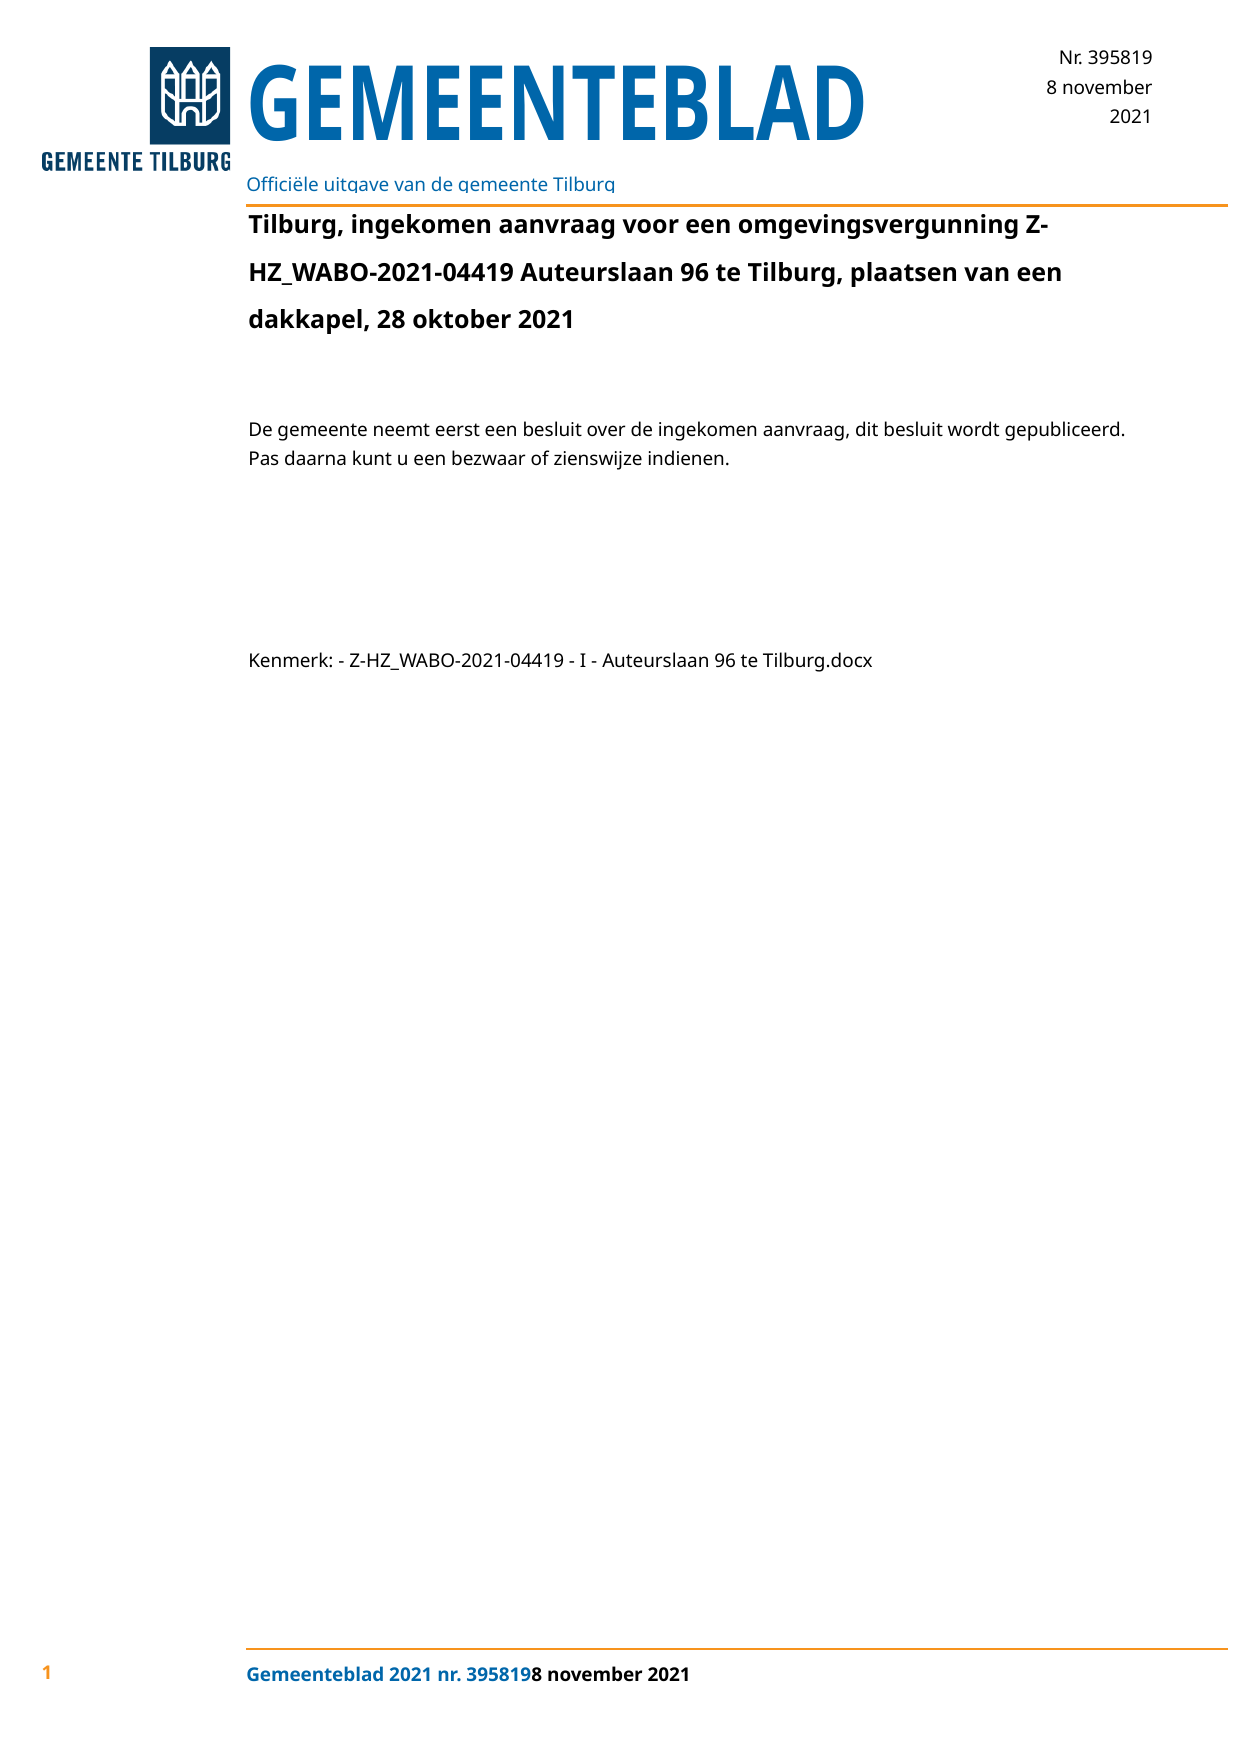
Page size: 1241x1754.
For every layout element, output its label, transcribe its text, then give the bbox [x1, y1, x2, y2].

text De gemeente neemt eerst een besluit over de ingekomen aanvraag, dit besluit wordt gepubliceerd. Pas daarna kunt u een bezwaar of zienswijze indienen. [248, 416, 1152, 471]
text Kenmerk: - Z-HZ_WABO-2021-04419 - I - Auteurslaan 96 te Tilburg.docx [248, 647, 1152, 673]
picture [41, 47, 231, 172]
text Tilburg, ingekomen aanvraag voor een omgevingsvergunning Z-HZ_WABO-2021-04419 Auteurslaan 96 te Tilburg, plaatsen van een dakkapel, 28 oktober 2021 [248, 207, 1152, 336]
